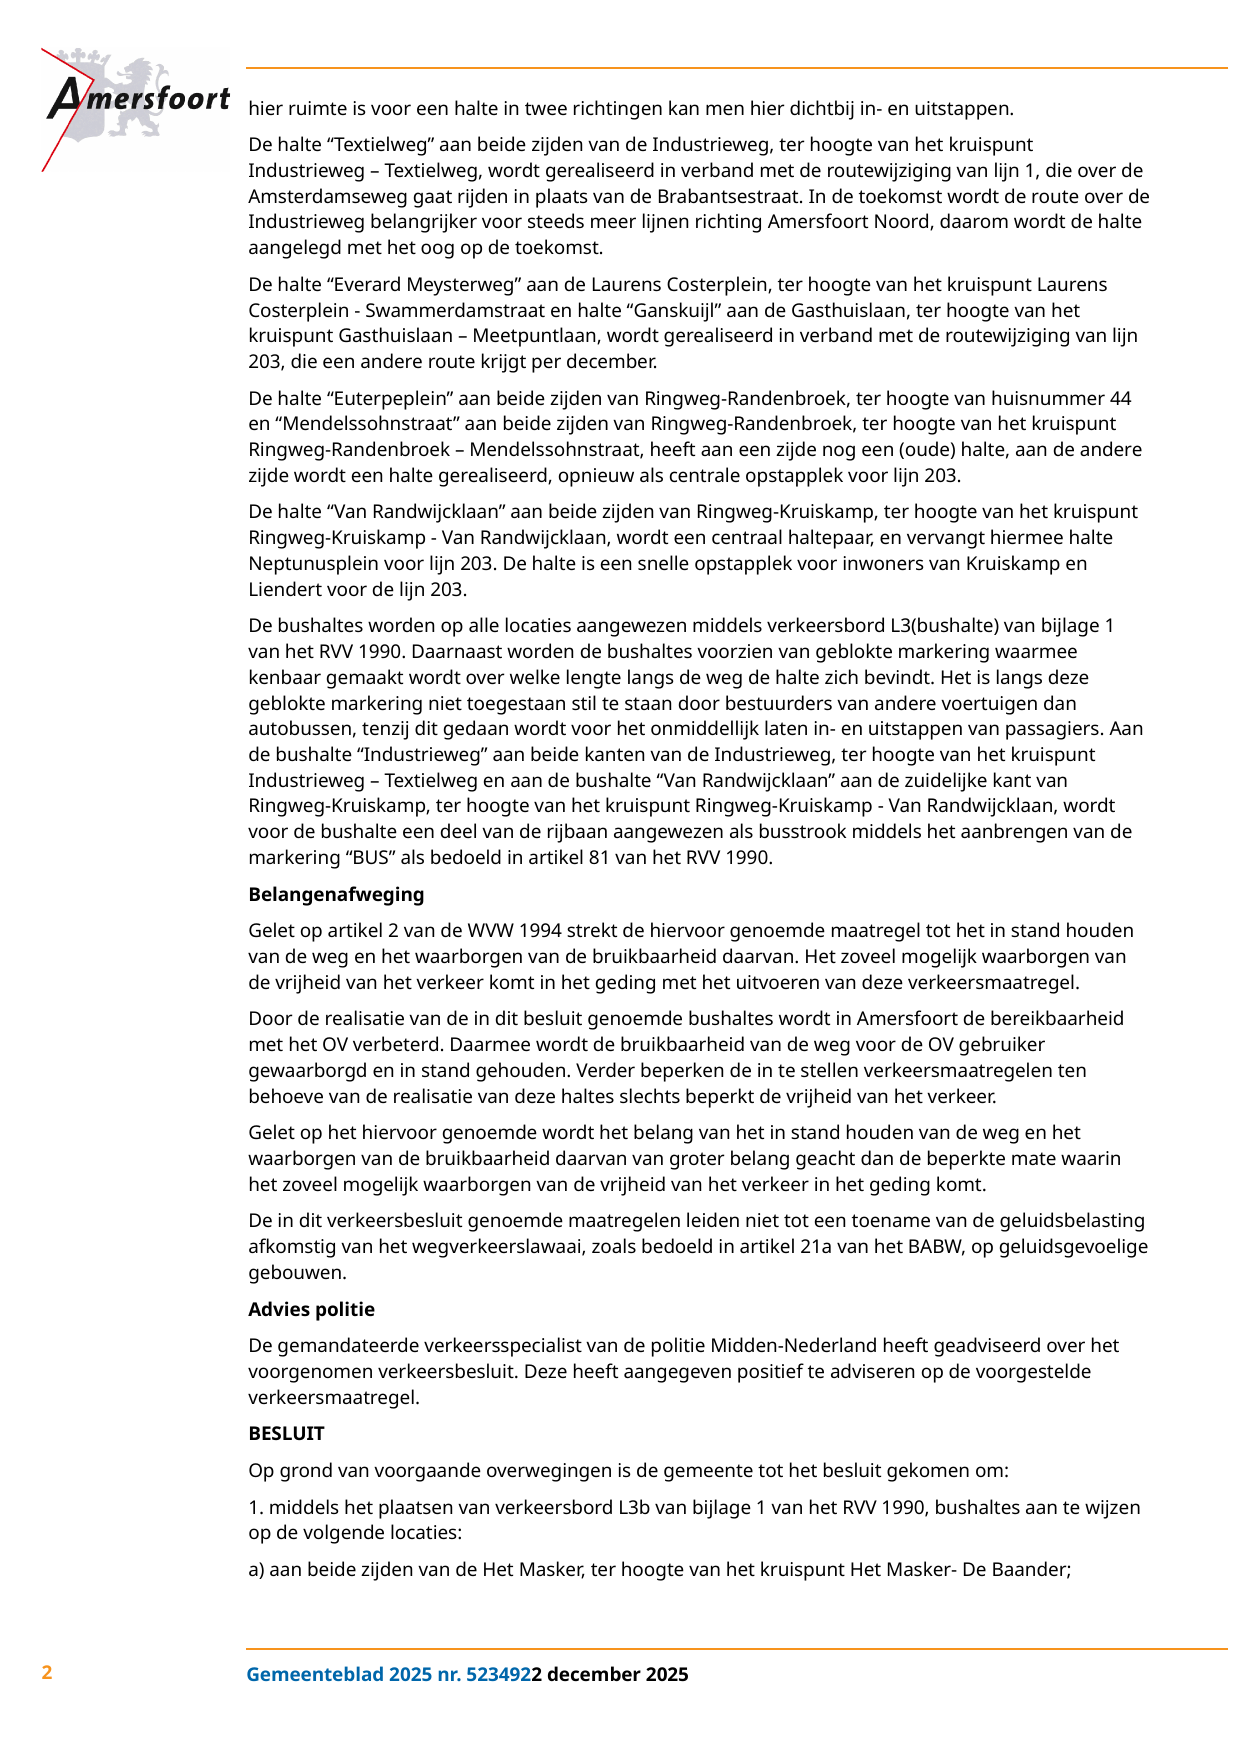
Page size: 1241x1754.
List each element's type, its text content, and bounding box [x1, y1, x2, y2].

text De halte “Van Randwijcklaan” aan beide zijden van Ringweg-Kruiskamp, ter hoogte van het kruispunt Ringweg-Kruiskamp - Van Randwijcklaan, wordt een centraal haltepaar, en vervangt hiermee halte Neptunusplein voor lijn 203. De halte is een snelle opstapplek voor inwoners van Kruiskamp en Liendert voor de lijn 203. [248, 499, 1152, 602]
text Advies politie [248, 1296, 1152, 1321]
text BESLUIT [248, 1421, 1152, 1446]
text De in dit verkeersbesluit genoemde maatregelen leiden niet tot een toename van de geluidsbelasting afkomstig van het wegverkeerslawaai, zoals bedoeld in artikel 21a van het BABW, op geluidsgevoelige gebouwen. [248, 1208, 1152, 1285]
text Gelet op het hiervoor genoemde wordt het belang van het in stand houden van de weg en het waarborgen van de bruikbaarheid daarvan van groter belang geacht dan de beperkte mate waarin het zoveel mogelijk waarborgen van de vrijheid van het verkeer in het geding komt. [248, 1119, 1152, 1197]
text De halte “Everard Meysterweg” aan de Laurens Costerplein, ter hoogte van het kruispunt Laurens Costerplein - Swammerdamstraat en halte “Ganskuijl” aan de Gasthuislaan, ter hoogte van het kruispunt Gasthuislaan – Meetpuntlaan, wordt gerealiseerd in verband met de routewijziging van lijn 203, die een andere route krijgt per december. [248, 271, 1152, 374]
text a) aan beide zijden van de Het Masker, ter hoogte van het kruispunt Het Masker- De Baander; [248, 1556, 1152, 1582]
text De halte “Euterpeplein” aan beide zijden van Ringweg-Randenbroek, ter hoogte van huisnummer 44 en “Mendelssohnstraat” aan beide zijden van Ringweg-Randenbroek, ter hoogte van het kruispunt Ringweg-Randenbroek – Mendelssohnstraat, heeft aan een zijde nog een (oude) halte, aan de andere zijde wordt een halte gerealiseerd, opnieuw als centrale opstapplek voor lijn 203. [248, 385, 1152, 488]
text De bushaltes worden op alle locaties aangewezen middels verkeersbord L3(bushalte) van bijlage 1 van het RVV 1990. Daarnaast worden de bushaltes voorzien van geblokte markering waarmee kenbaar gemaakt wordt over welke lengte langs de weg de halte zich bevindt. Het is langs deze geblokte markering niet toegestaan stil te staan door bestuurders van andere voertuigen dan autobussen, tenzij dit gedaan wordt voor het onmiddellijk laten in- en uitstappen van passagiers. Aan de bushalte “Industrieweg” aan beide kanten van de Industrieweg, ter hoogte van het kruispunt Industrieweg – Textielweg en aan de bushalte “Van Randwijcklaan” aan de zuidelijke kant van Ringweg-Kruiskamp, ter hoogte van het kruispunt Ringweg-Kruiskamp - Van Randwijcklaan, wordt voor de bushalte een deel van de rijbaan aangewezen als busstrook middels het aanbrengen van de markering “BUS” als bedoeld in artikel 81 van het RVV 1990. [248, 613, 1152, 870]
text hier ruimte is voor een halte in twee richtingen kan men hier dichtbij in- en uitstappen. [248, 95, 1152, 121]
text Gelet op artikel 2 van de WVW 1994 strekt de hiervoor genoemde maatregel tot het in stand houden van de weg en het waarborgen van de bruikbaarheid daarvan. Het zoveel mogelijk waarborgen van de vrijheid van het verkeer komt in het geding met het uitvoeren van deze verkeersmaatregel. [248, 917, 1152, 995]
text Door de realisatie van de in dit besluit genoemde bushaltes wordt in Amersfoort de bereikbaarheid met het OV verbeterd. Daarmee wordt de bruikbaarheid van de weg voor de OV gebruiker gewaarborgd en in stand gehouden. Verder beperken de in te stellen verkeersmaatregelen ten behoeve van de realisatie van deze haltes slechts beperkt de vrijheid van het verkeer. [248, 1006, 1152, 1108]
text 1. middels het plaatsen van verkeersbord L3b van bijlage 1 van het RVV 1990, bushaltes aan te wijzen op de volgende locaties: [248, 1494, 1152, 1545]
text Op grond van voorgaande overwegingen is de gemeente tot het besluit gekomen om: [248, 1457, 1152, 1483]
text De gemandateerde verkeersspecialist van de politie Midden-Nederland heeft geadviseerd over het voorgenomen verkeersbesluit. Deze heeft aangegeven positief te adviseren op de voorgestelde verkeersmaatregel. [248, 1332, 1152, 1409]
text Belangenafweging [248, 881, 1152, 907]
text De halte “Textielweg” aan beide zijden van de Industrieweg, ter hoogte van het kruispunt Industrieweg – Textielweg, wordt gerealiseerd in verband met de routewijziging van lijn 1, die over de Amsterdamseweg gaat rijden in plaats van de Brabantsestraat. In de toekomst wordt de route over de Industrieweg belangrijker voor steeds meer lijnen richting Amersfoort Noord, daarom wordt de halte aangelegd met het oog op de toekomst. [248, 131, 1152, 260]
picture [41, 47, 231, 172]
